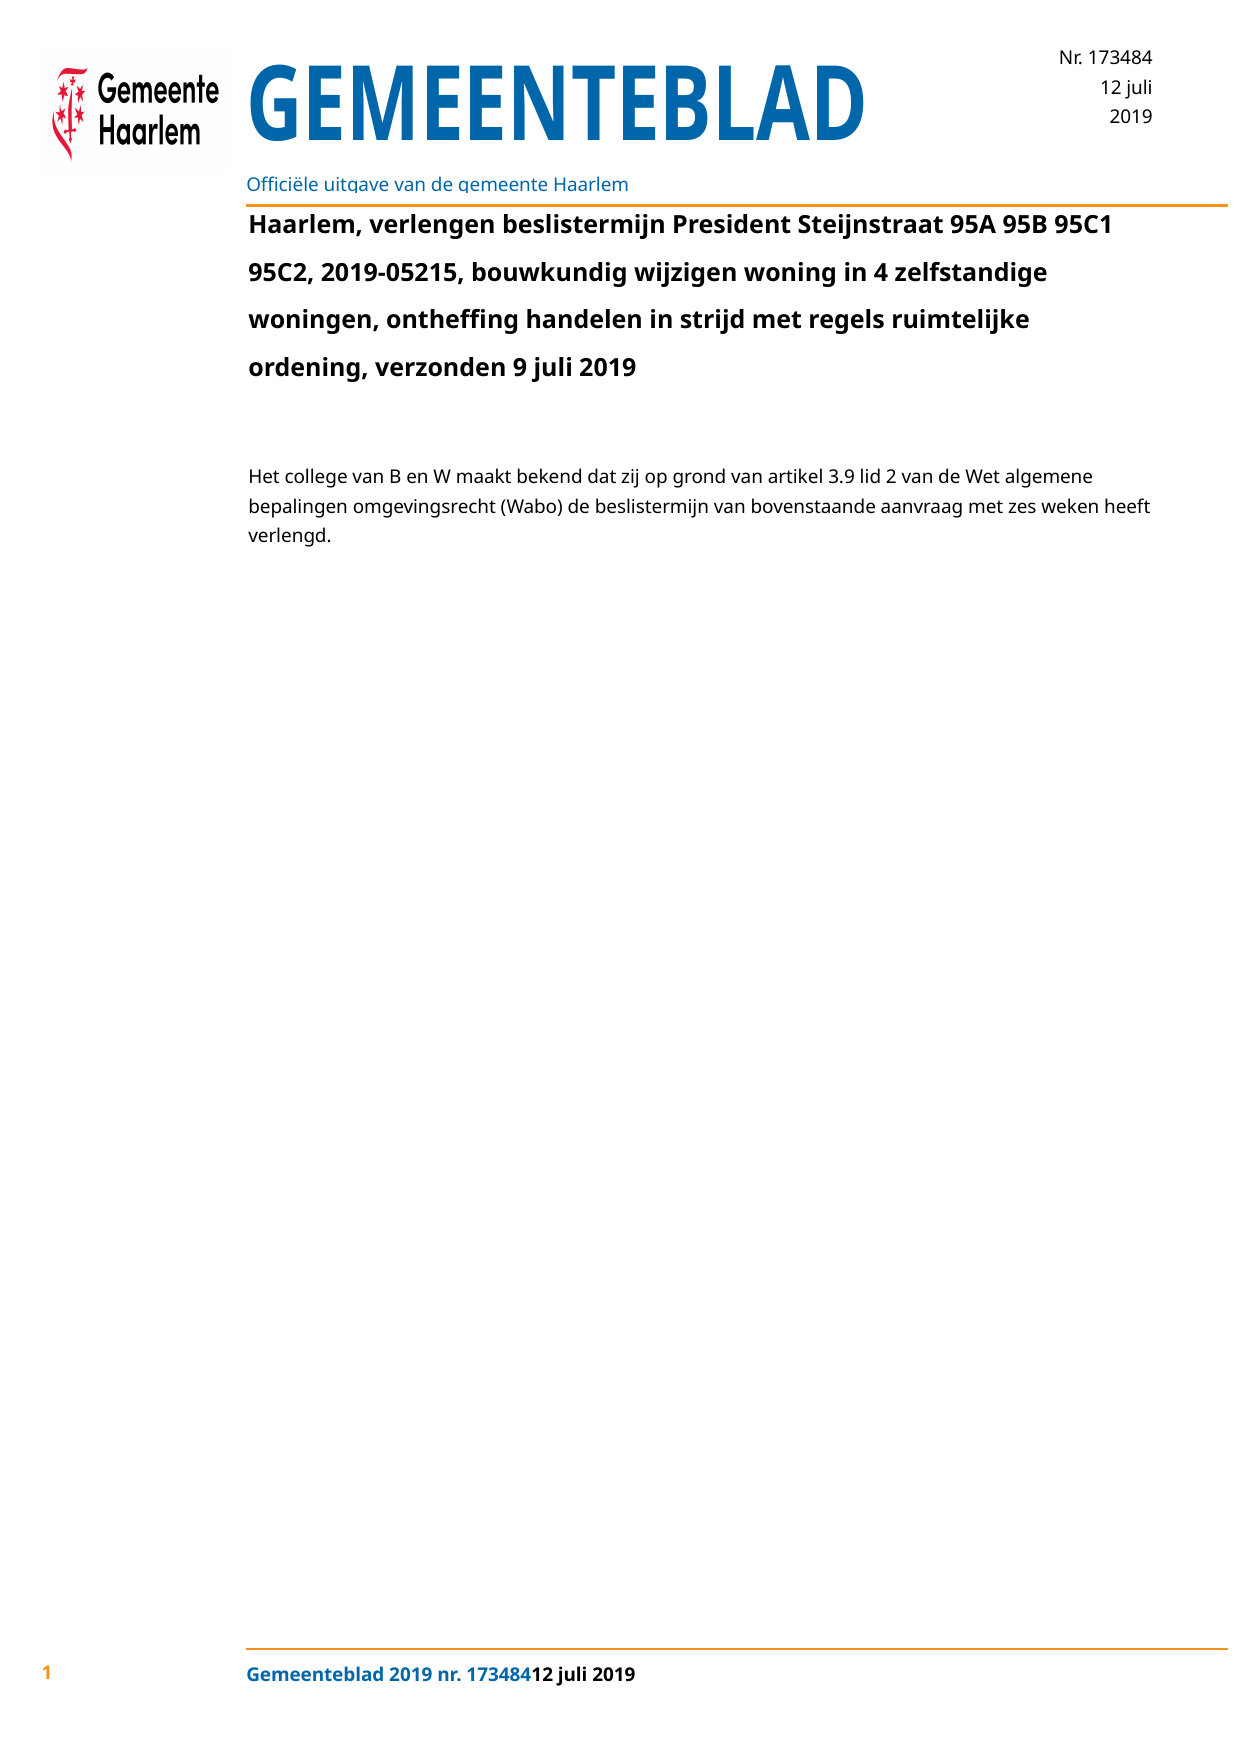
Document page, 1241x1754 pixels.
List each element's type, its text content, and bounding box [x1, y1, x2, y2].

text Het college van B en W maakt bekend dat zij op grond van artikel 3.9 lid 2 van de Wet algemene bepalingen omgevingsrecht (Wabo) de beslistermijn van bovenstaande aanvraag met zes weken heeft verlengd. [248, 463, 1152, 548]
text Haarlem, verlengen beslistermijn President Steijnstraat 95A 95B 95C1 95C2, 2019-05215, bouwkundig wijzigen woning in 4 zelfstandige woningen, ontheffing handelen in strijd met regels ruimtelijke ordening, verzonden 9 juli 2019 [248, 207, 1152, 384]
picture [41, 47, 231, 172]
